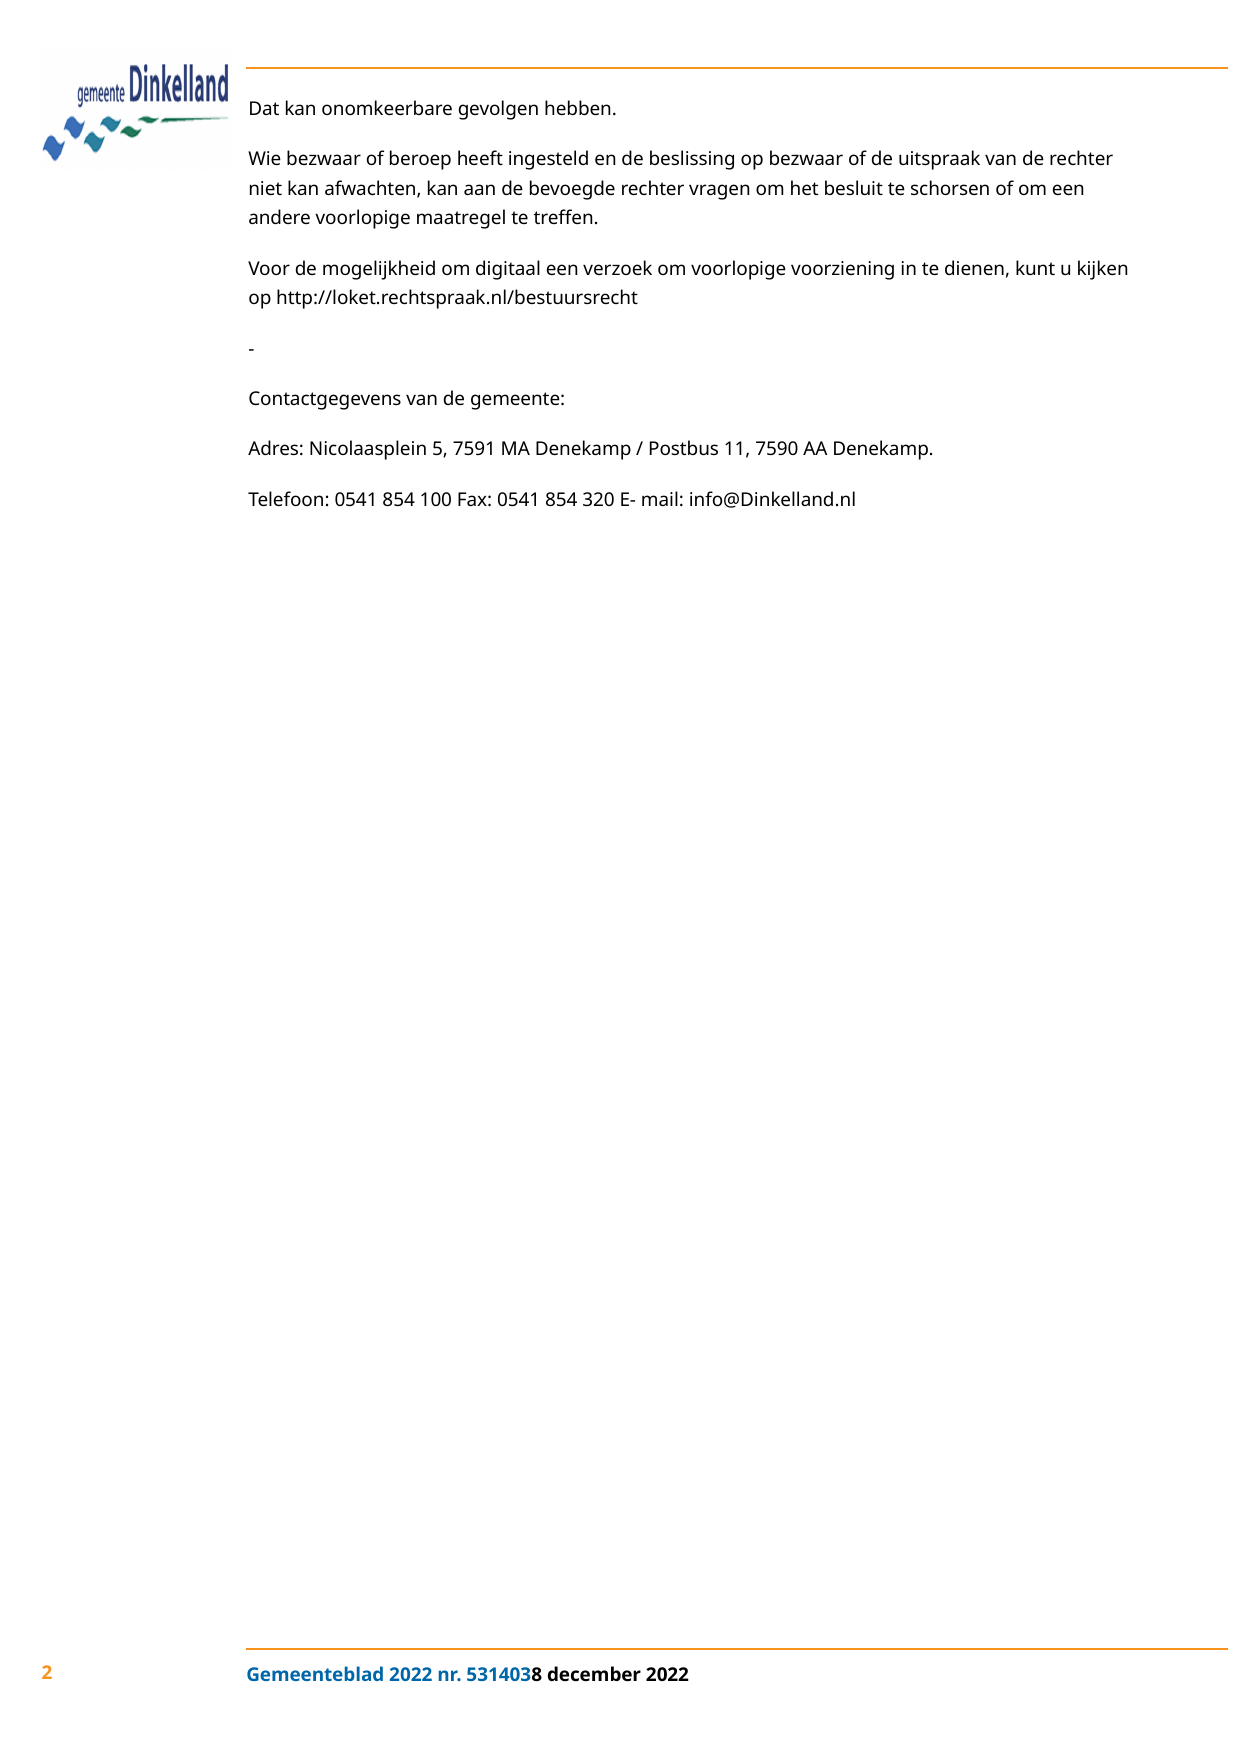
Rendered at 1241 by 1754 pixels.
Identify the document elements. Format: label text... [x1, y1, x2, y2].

text - [248, 335, 1152, 361]
text Telefoon: 0541 854 100 Fax: 0541 854 320 E- mail: info@Dinkelland.nl [248, 486, 1152, 512]
text Adres: Nicolaasplein 5, 7591 MA Denekamp / Postbus 11, 7590 AA Denekamp. [248, 436, 1152, 461]
text Voor de mogelijkheid om digitaal een verzoek om voorlopige voorziening in te dienen, kunt u kijken op http://loket.rechtspraak.nl/bestuursrecht [248, 255, 1152, 310]
picture [41, 47, 231, 172]
text Wie bezwaar of beroep heeft ingesteld en de beslissing op bezwaar of de uitspraak van de rechter niet kan afwachten, kan aan de bevoegde rechter vragen om het besluit te schorsen of om een andere voorlopige maatregel te treffen. [248, 145, 1152, 230]
text Contactgegevens van de gemeente: [248, 385, 1152, 411]
text Dat kan onomkeerbare gevolgen hebben. [248, 95, 1152, 121]
